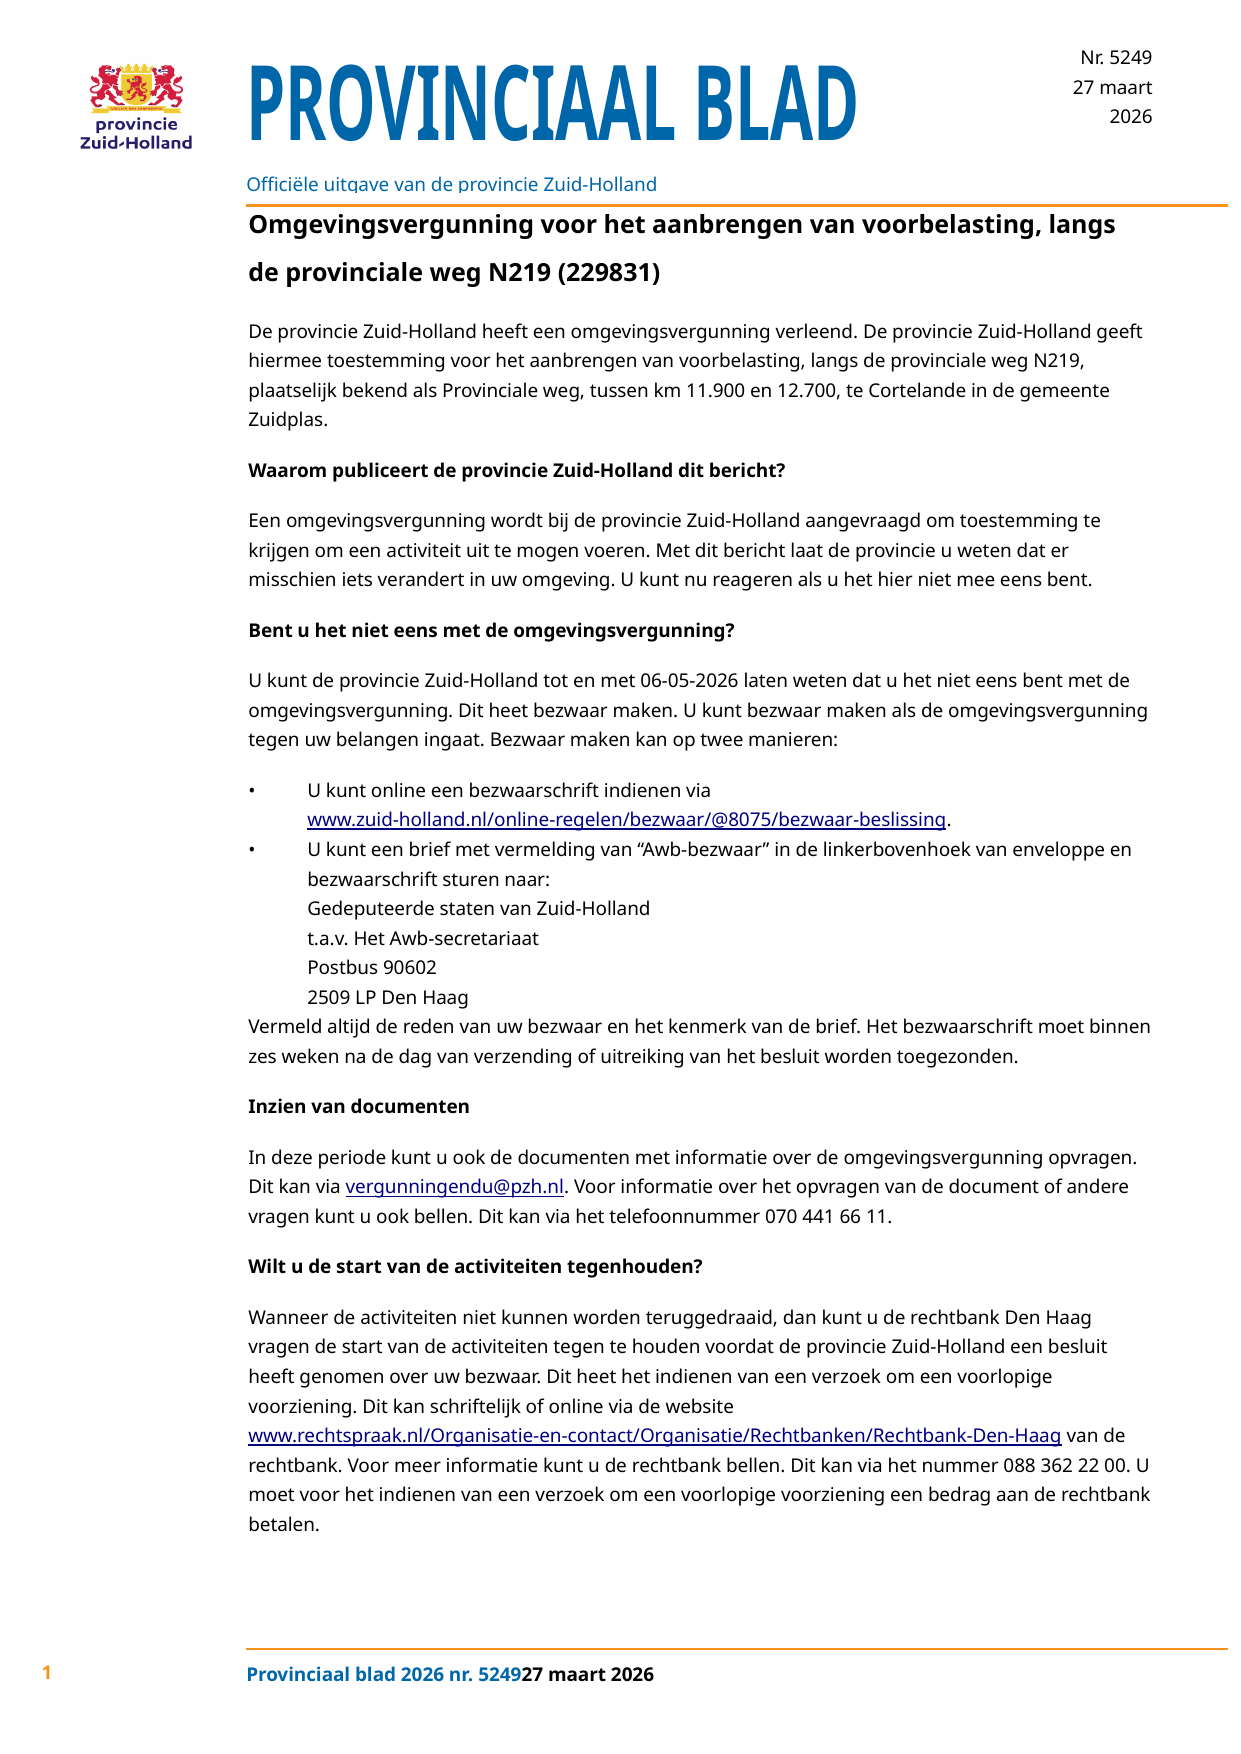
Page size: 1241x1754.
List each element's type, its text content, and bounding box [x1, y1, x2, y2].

text In deze periode kunt u ook de documenten met informatie over de omgevingsvergunning opvragen. Dit kan via vergunningendu@pzh.nl. Voor informatie over het opvragen van de document of andere vragen kunt u ook bellen. Dit kan via het telefoonnummer 070 441 66 11. [248, 1144, 1152, 1229]
list t.a.v. Het Awb-secretariaat [248, 925, 1152, 951]
list Gedeputeerde staten van Zuid-Holland [248, 895, 1152, 921]
list Postbus 90602 [248, 954, 1152, 980]
text Vermeld altijd de reden van uw bezwaar en het kenmerk van de brief. Het bezwaarschrift moet binnen zes weken na de dag van verzending of uitreiking van het besluit worden toegezonden. [248, 1014, 1152, 1069]
text U kunt de provincie Zuid-Holland tot en met 06-05-2026 laten weten dat u het niet eens bent met de omgevingsvergunning. Dit heet bezwaar maken. U kunt bezwaar maken als de omgevingsvergunning tegen uw belangen ingaat. Bezwaar maken kan op twee manieren: [248, 667, 1152, 752]
text Inzien van documenten [248, 1094, 1152, 1119]
text Wilt u de start van de activiteiten tegenhouden? [248, 1254, 1152, 1279]
text Bent u het niet eens met de omgevingsvergunning? [248, 617, 1152, 643]
list 2509 LP Den Haag [248, 984, 1152, 1010]
text Waarom publiceert de provincie Zuid-Holland dit bericht? [248, 457, 1152, 483]
text De provincie Zuid-Holland heeft een omgevingsvergunning verleend. De provincie Zuid-Holland geeft hiermee toestemming voor het aanbrengen van voorbelasting, langs de provinciale weg N219, plaatselijk bekend als Provinciale weg, tussen km 11.900 en 12.700, te Cortelande in de gemeente Zuidplas. [248, 318, 1152, 432]
text Omgevingsvergunning voor het aanbrengen van voorbelasting, langs de provinciale weg N219 (229831) [248, 207, 1152, 288]
text Een omgevingsvergunning wordt bij de provincie Zuid-Holland aangevraagd om toestemming te krijgen om een activiteit uit te mogen voeren. Met dit bericht laat de provincie u weten dat er misschien iets verandert in uw omgeving. U kunt nu reageren als u het hier niet mee eens bent. [248, 507, 1152, 592]
list U kunt online een bezwaarschrift indienen via www.zuid-holland.nl/online-regelen/bezwaar/@8075/bezwaar-beslissing. [248, 777, 1152, 832]
picture [41, 47, 231, 172]
text Wanneer de activiteiten niet kunnen worden teruggedraaid, dan kunt u de rechtbank Den Haag vragen de start van de activiteiten tegen te houden voordat de provincie Zuid-Holland een besluit heeft genomen over uw bezwaar. Dit heet het indienen van een verzoek om een voorlopige voorziening. Dit kan schriftelijk of online via de website www.rechtspraak.nl/Organisatie-en-contact/Organisatie/Rechtbanken/Rechtbank-Den-Haag van de rechtbank. Voor meer informatie kunt u de rechtbank bellen. Dit kan via het nummer 088 362 22 00. U moet voor het indienen van een verzoek om een voorlopige voorziening een bedrag aan de rechtbank betalen. [248, 1304, 1152, 1537]
list U kunt een brief met vermelding van “Awb-bezwaar” in de linkerbovenhoek van enveloppe en bezwaarschrift sturen naar: [248, 836, 1152, 892]
